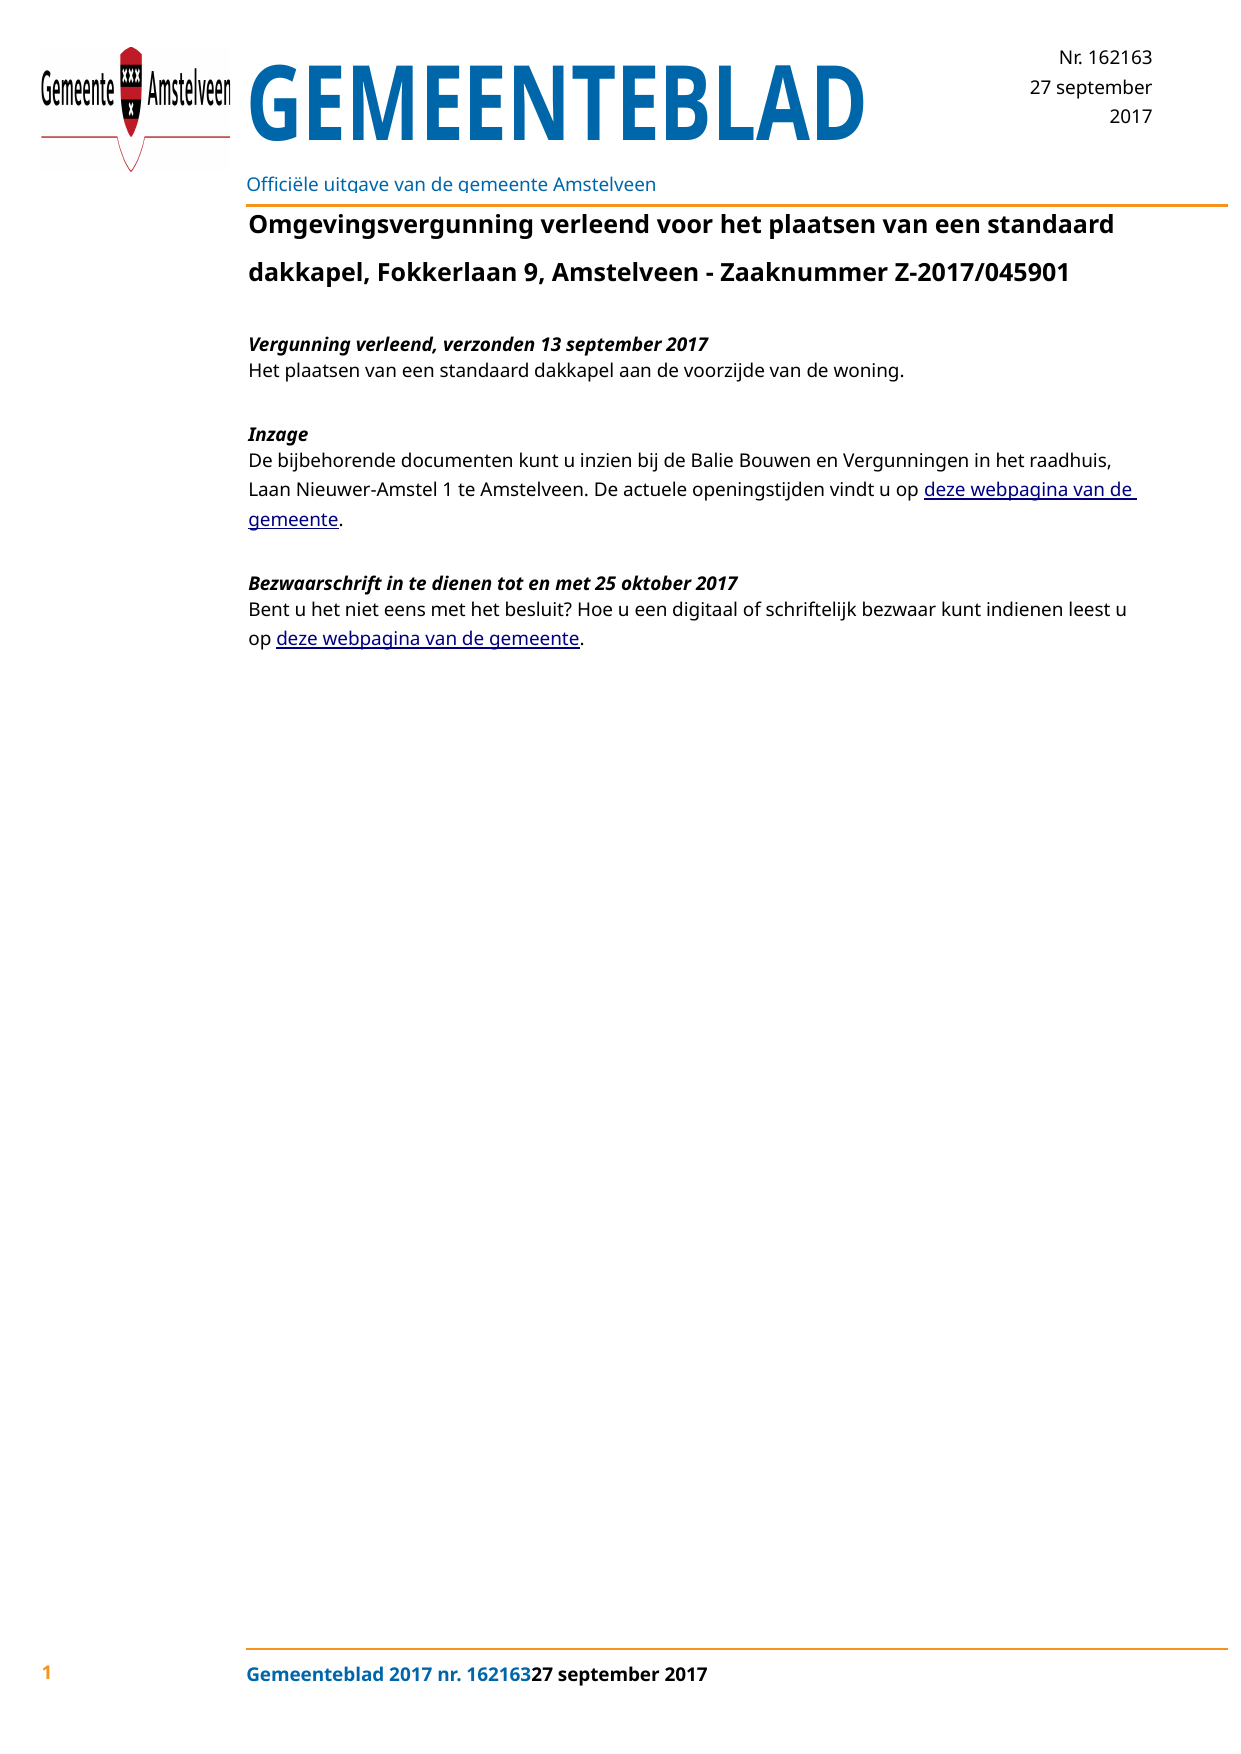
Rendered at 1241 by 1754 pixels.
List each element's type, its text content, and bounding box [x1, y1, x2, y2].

text Bezwaarschrift in te dienen tot en met 25 oktober 2017 [248, 570, 1152, 596]
picture [41, 47, 231, 172]
text Bent u het niet eens met het besluit? Hoe u een digitaal of schriftelijk bezwaar kunt indienen leest u op deze webpagina van de gemeente. [248, 596, 1152, 651]
text Inzage [248, 421, 1152, 447]
text Het plaatsen van een standaard dakkapel aan de voorzijde van de woning. [248, 357, 1152, 383]
text Vergunning verleend, verzonden 13 september 2017 [248, 331, 1152, 357]
text De bijbehorende documenten kunt u inzien bij de Balie Bouwen en Vergunningen in het raadhuis, Laan Nieuwer-Amstel 1 te Amstelveen. De actuele openingstijden vindt u op deze webpagina van de gemeente. [248, 447, 1152, 532]
text Omgevingsvergunning verleend voor het plaatsen van een standaard dakkapel, Fokkerlaan 9, Amstelveen - Zaaknummer Z-2017/045901 [248, 207, 1152, 288]
